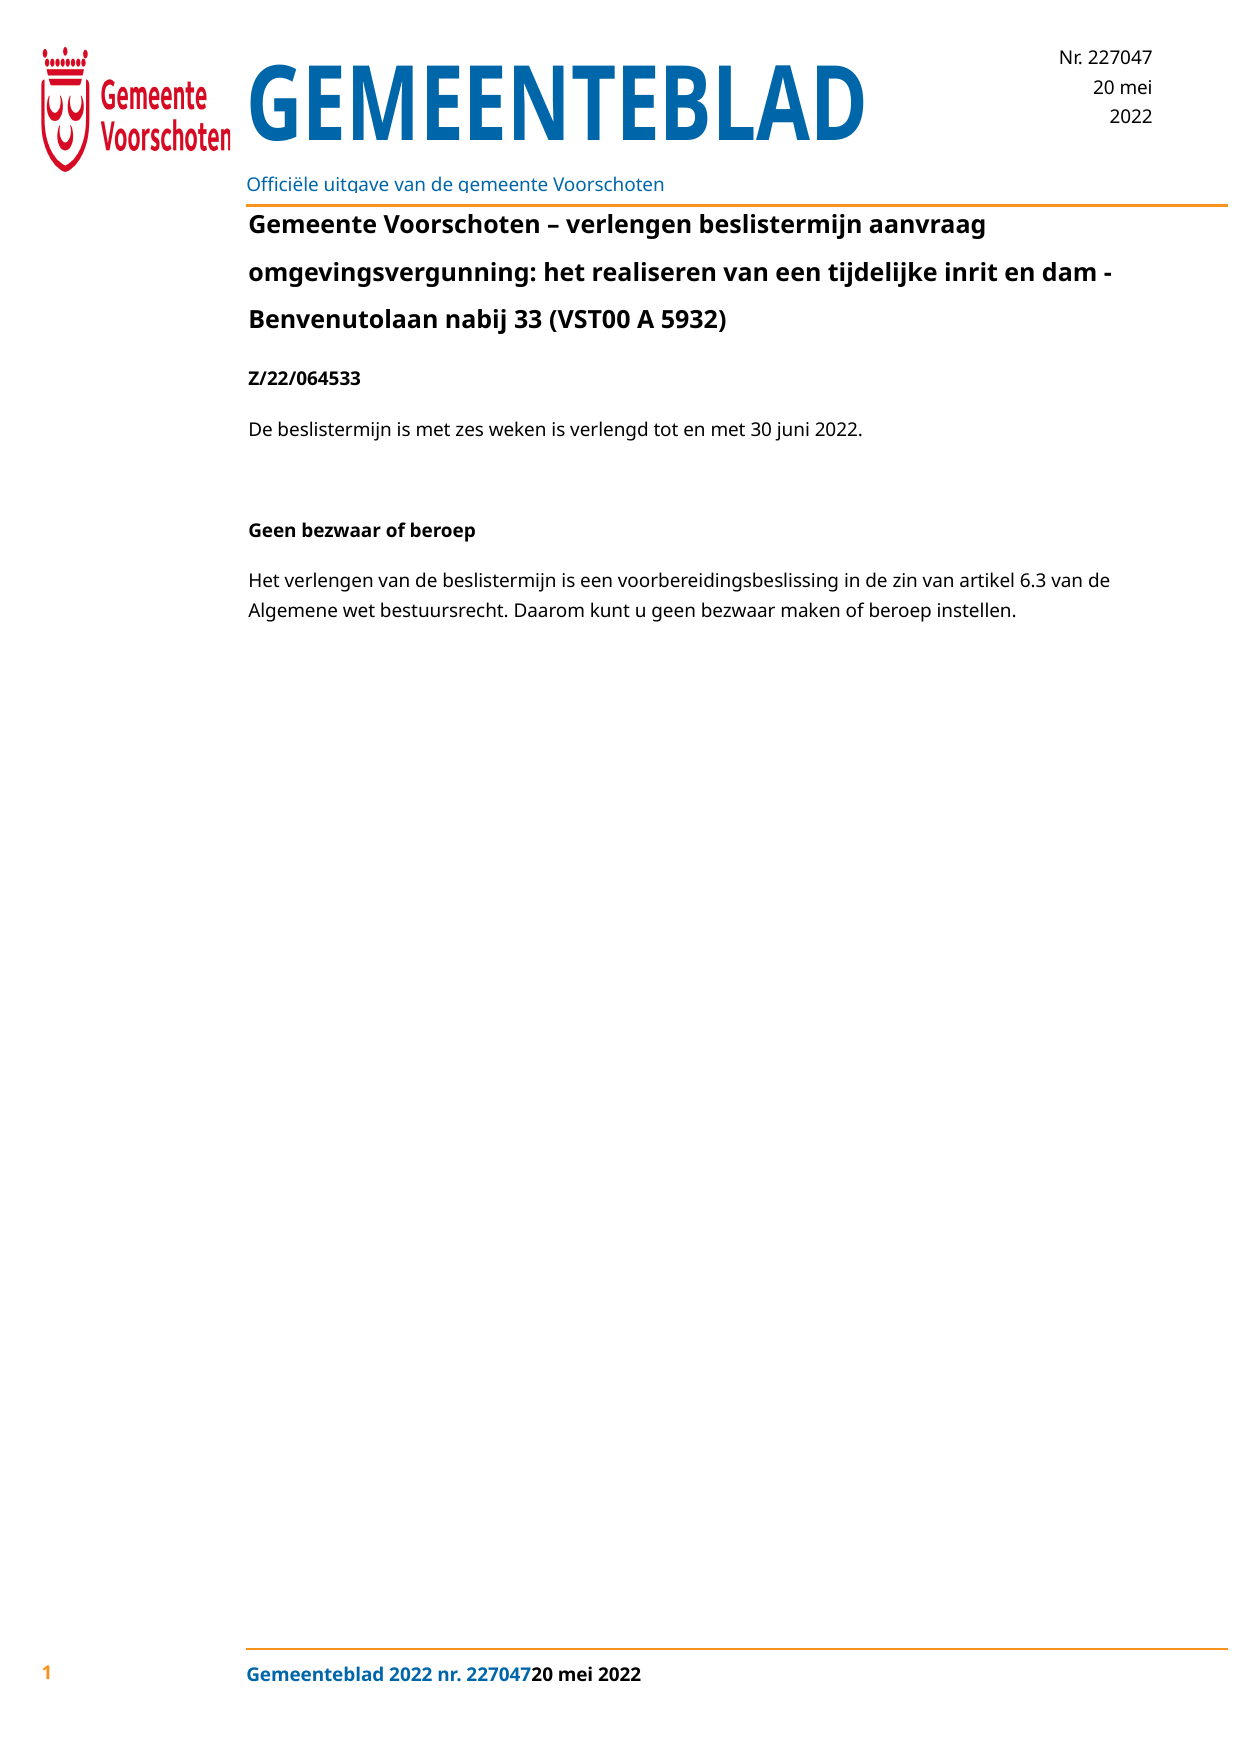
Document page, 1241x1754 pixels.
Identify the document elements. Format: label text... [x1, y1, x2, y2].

text Geen bezwaar of beroep [248, 517, 1152, 542]
text Gemeente Voorschoten – verlengen beslistermijn aanvraag omgevingsvergunning: het realiseren van een tijdelijke inrit en dam - Benvenutolaan nabij 33 (VST00 A 5932) [248, 207, 1152, 336]
text Z/22/064533 [248, 366, 1152, 391]
text Het verlengen van de beslistermijn is een voorbereidingsbeslissing in de zin van artikel 6.3 van de Algemene wet bestuursrecht. Daarom kunt u geen bezwaar maken of beroep instellen. [248, 567, 1152, 622]
text De beslistermijn is met zes weken is verlengd tot en met 30 juni 2022. [248, 416, 1152, 442]
picture [41, 47, 231, 172]
